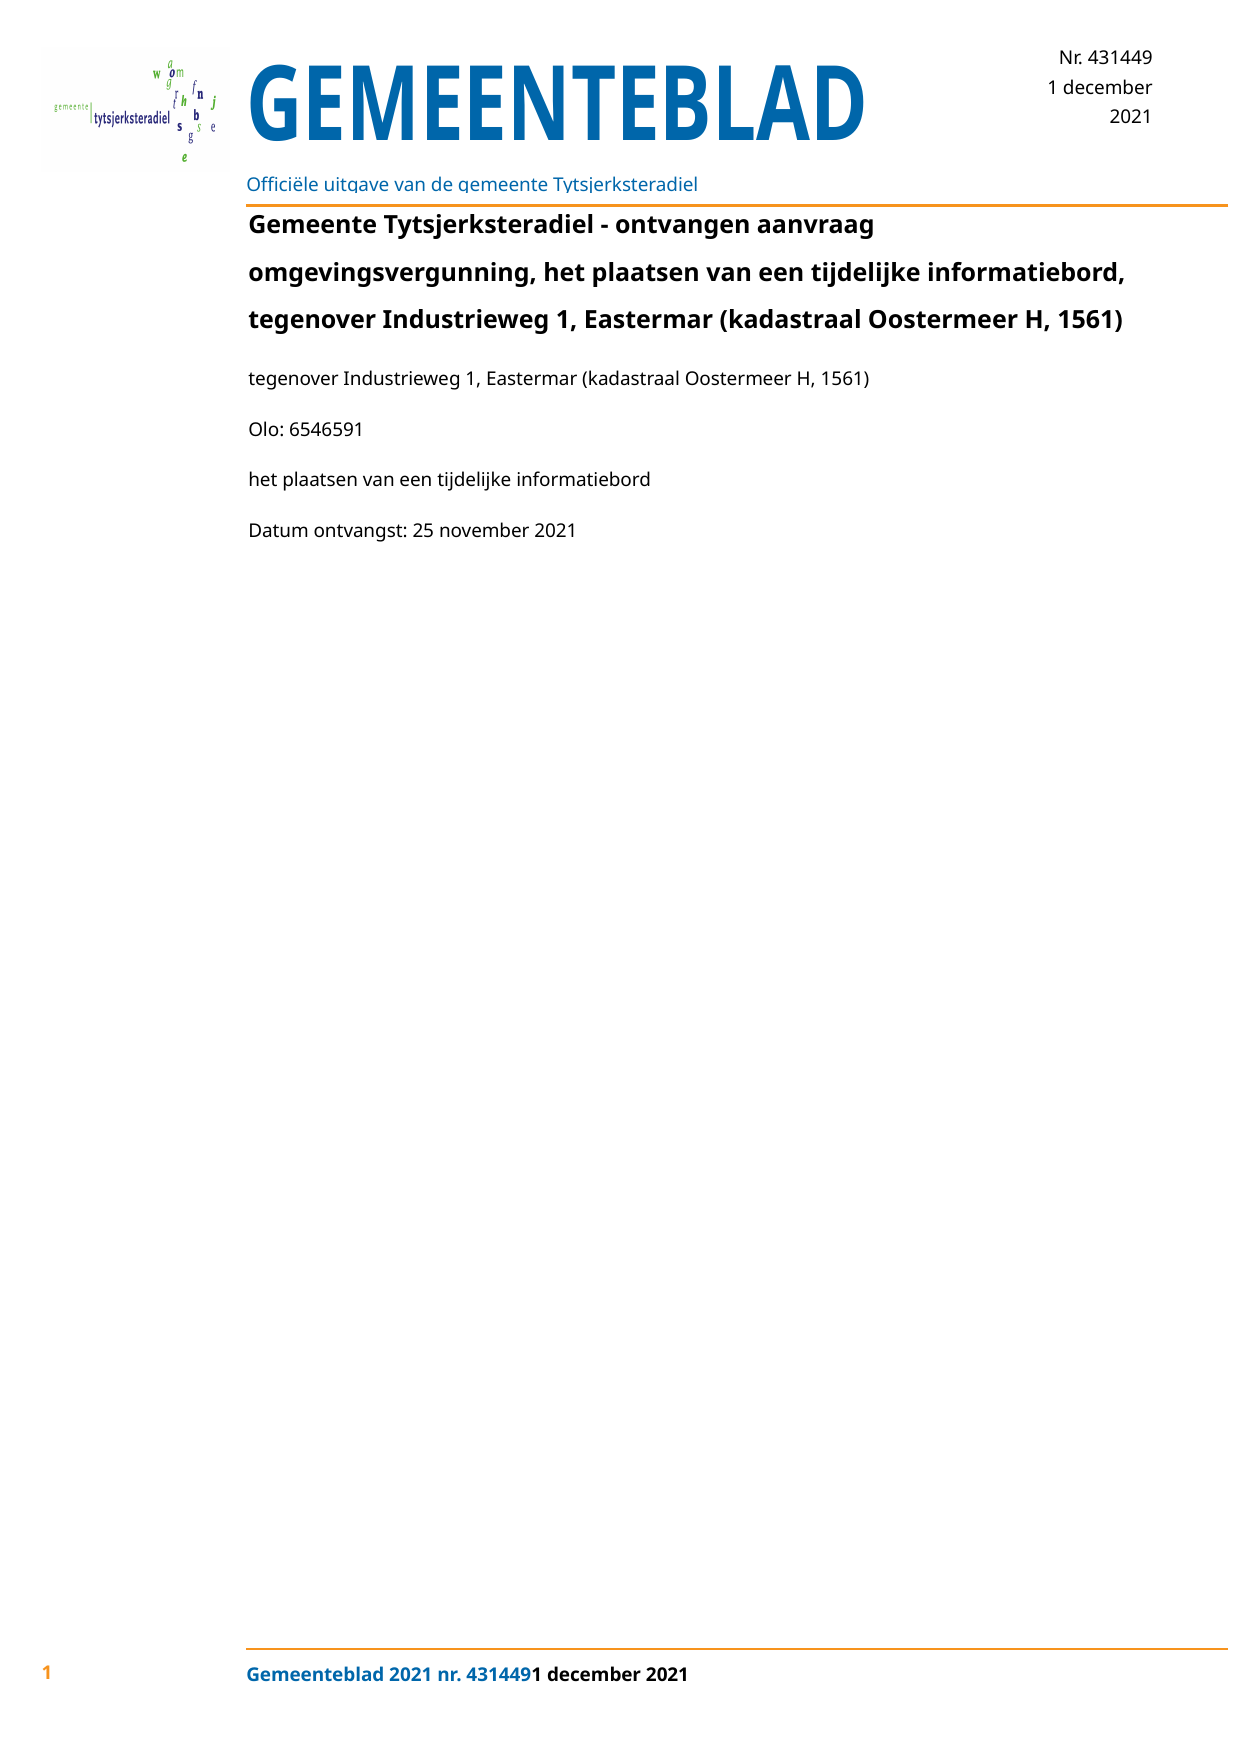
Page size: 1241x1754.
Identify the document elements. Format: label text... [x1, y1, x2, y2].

text Datum ontvangst: 25 november 2021 [248, 517, 1152, 542]
text Gemeente Tytsjerksteradiel - ontvangen aanvraag omgevingsvergunning, het plaatsen van een tijdelijke informatiebord, tegenover Industrieweg 1, Eastermar (kadastraal Oostermeer H, 1561) [248, 207, 1152, 336]
picture [41, 47, 231, 172]
text het plaatsen van een tijdelijke informatiebord [248, 466, 1152, 492]
text Olo: 6546591 [248, 416, 1152, 442]
text tegenover Industrieweg 1, Eastermar (kadastraal Oostermeer H, 1561) [248, 366, 1152, 391]
